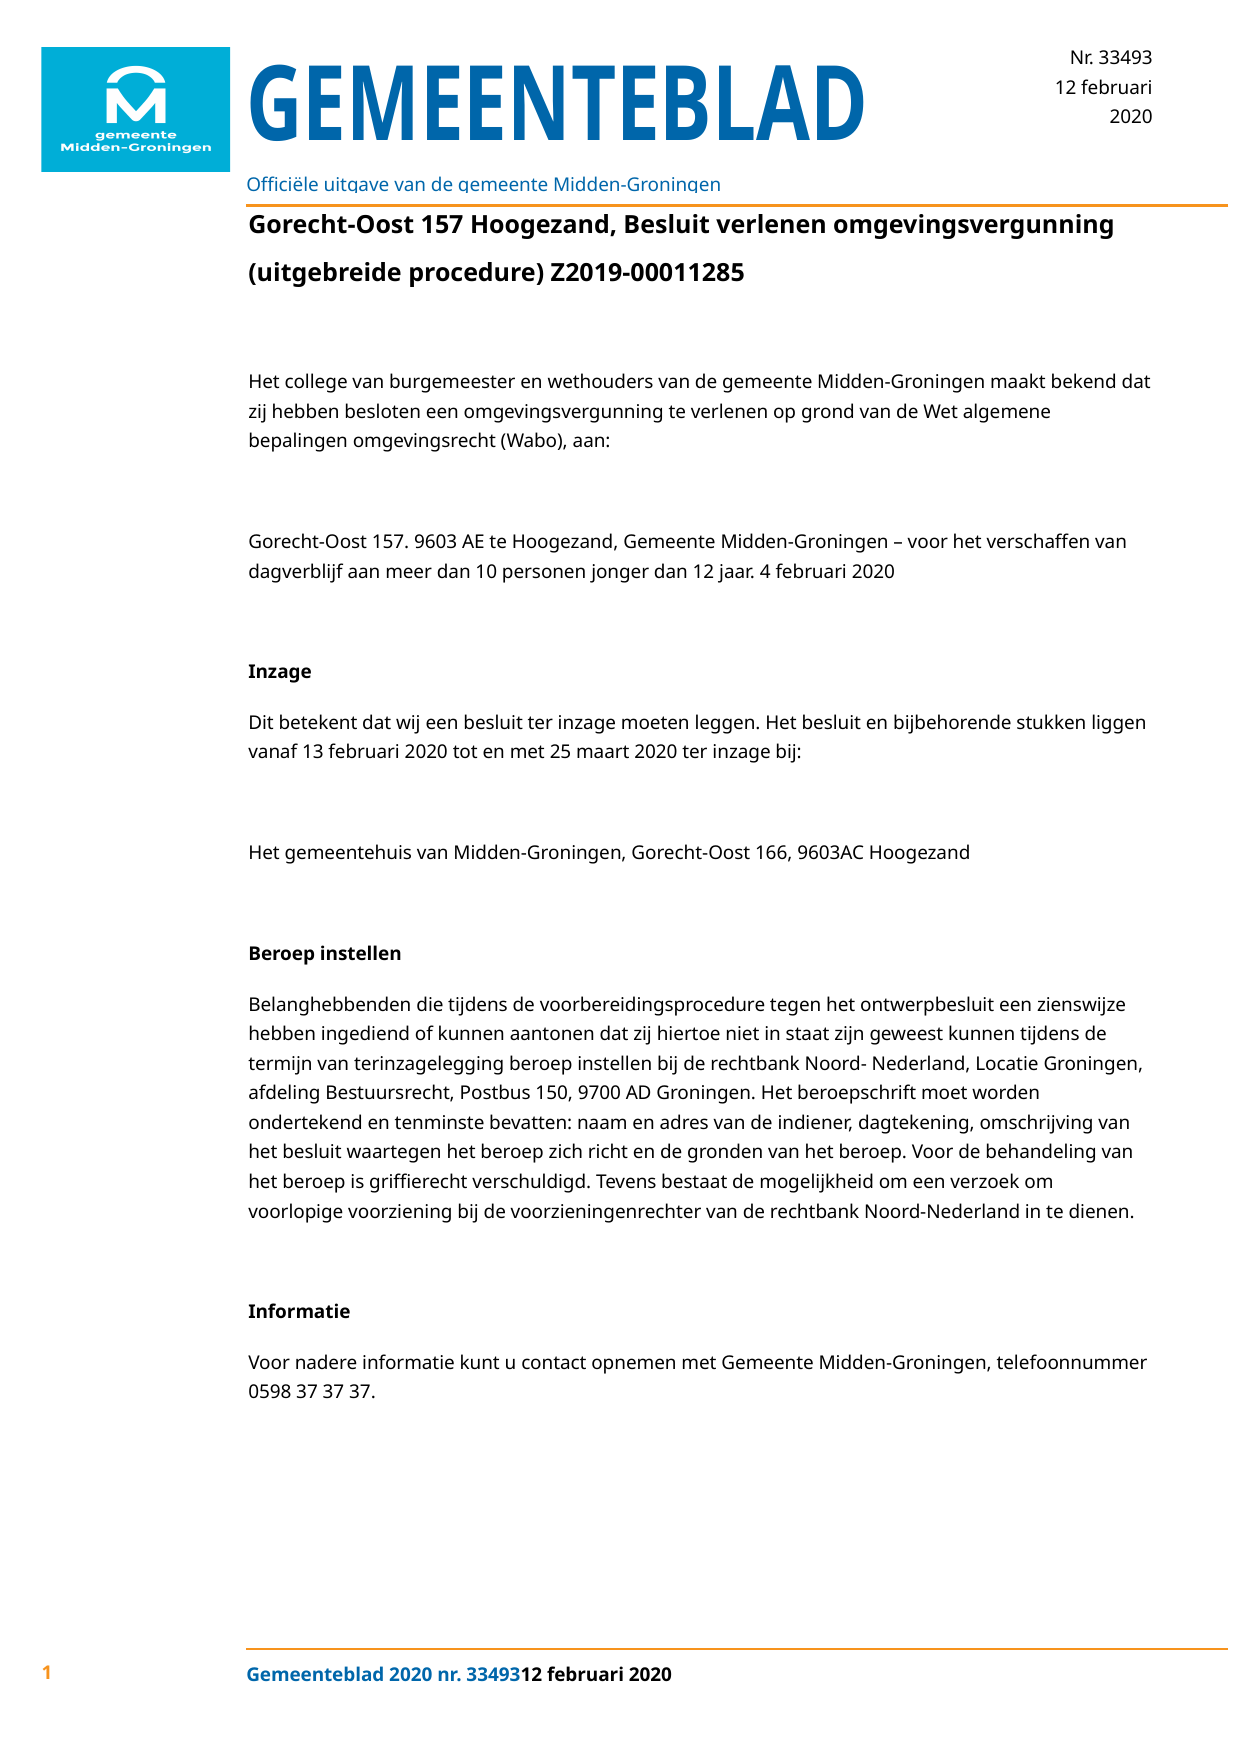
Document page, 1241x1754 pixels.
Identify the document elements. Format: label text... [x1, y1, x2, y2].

picture [184, 146, 190, 153]
text Het gemeentehuis van Midden-Groningen, Gorecht-Oost 166, 9603AC Hoogezand [248, 839, 1152, 865]
text Gorecht-Oost 157. 9603 AE te Hoogezand, Gemeente Midden-Groningen – voor het verschaffen van dagverblijf aan meer dan 10 personen jonger dan 12 jaar. 4 februari 2020 [248, 528, 1152, 584]
text Beroep instellen [248, 940, 1152, 966]
text Inzage [248, 659, 1152, 684]
text Informatie [248, 1299, 1152, 1324]
picture [108, 66, 164, 82]
text Dit betekent dat wij een besluit ter inzage moeten leggen. Het besluit en bijbehorende stukken liggen vanaf 13 februari 2020 tot en met 25 maart 2020 ter inzage bij: [248, 709, 1152, 764]
text Gorecht-Oost 157 Hoogezand, Besluit verlenen omgevingsvergunning (uitgebreide procedure) Z2019-00011285 [248, 207, 1152, 288]
picture [107, 89, 165, 122]
text Voor nadere informatie kunt u contact opnemen met Gemeente Midden-Groningen, telefoonnummer 0598 37 37 37. [248, 1349, 1152, 1404]
text Het college van burgemeester en wethouders van de gemeente Midden-Groningen maakt bekend dat zij hebben besloten een omgevingsvergunning te verlenen op grond van de Wet algemene bepalingen omgevingsrecht (Wabo), aan: [248, 368, 1152, 453]
text Belanghebbenden die tijdens de voorbereidingsprocedure tegen het ontwerpbesluit een zienswijze hebben ingediend of kunnen aantonen dat zij hiertoe niet in staat zijn geweest kunnen tijdens de termijn van terinzagelegging beroep instellen bij de rechtbank Noord- Nederland, Locatie Groningen, afdeling Bestuursrecht, Postbus 150, 9700 AD Groningen. Het beroepschrift moet worden ondertekend en tenminste bevatten: naam en adres van de indiener, dagtekening, omschrijving van het besluit waartegen het beroep zich richt en de gronden van het beroep. Voor de behandeling van het beroep is griffierecht verschuldigd. Tevens bestaat de mogelijkheid om een verzoek om voorlopige voorziening bij de voorzieningenrechter van de rechtbank Noord-Nederland in te dienen. [248, 991, 1152, 1224]
